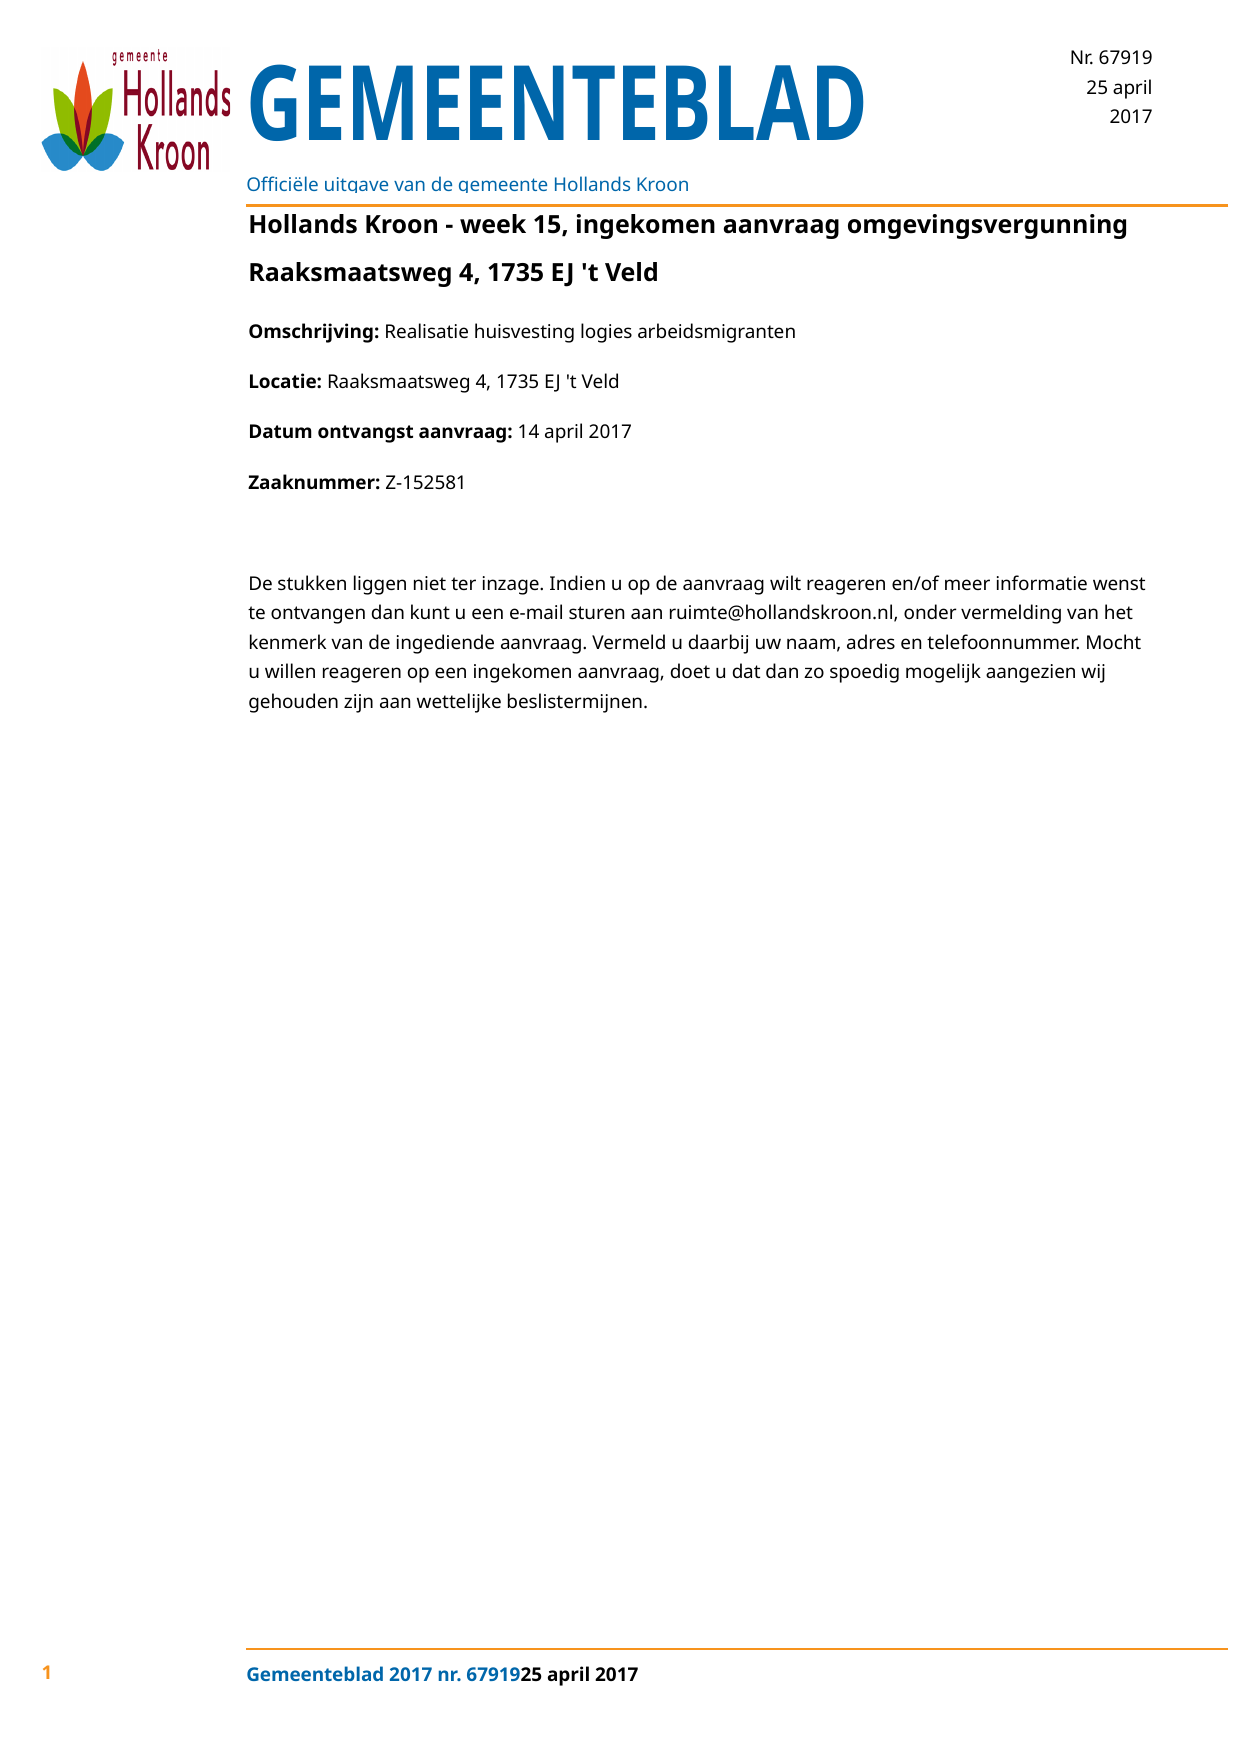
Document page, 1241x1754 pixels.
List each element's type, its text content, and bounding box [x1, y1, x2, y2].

picture [41, 47, 231, 172]
text Locatie: Raaksmaatsweg 4, 1735 EJ 't Veld [248, 368, 1152, 394]
text Hollands Kroon - week 15, ingekomen aanvraag omgevingsvergunning Raaksmaatsweg 4, 1735 EJ 't Veld [248, 207, 1152, 288]
text Omschrijving: Realisatie huisvesting logies arbeidsmigranten [248, 318, 1152, 344]
text De stukken liggen niet ter inzage. Indien u op de aanvraag wilt reageren en/of meer informatie wenst te ontvangen dan kunt u een e-mail sturen aan ruimte@hollandskroon.nl, onder vermelding van het kenmerk van de ingediende aanvraag. Vermeld u daarbij uw naam, adres en telefoonnummer. Mocht u willen reageren op een ingekomen aanvraag, doet u dat dan zo spoedig mogelijk aangezien wij gehouden zijn aan wettelijke beslistermijnen. [248, 570, 1152, 714]
text Datum ontvangst aanvraag: 14 april 2017 [248, 419, 1152, 444]
text Zaaknummer: Z-152581 [248, 469, 1152, 495]
